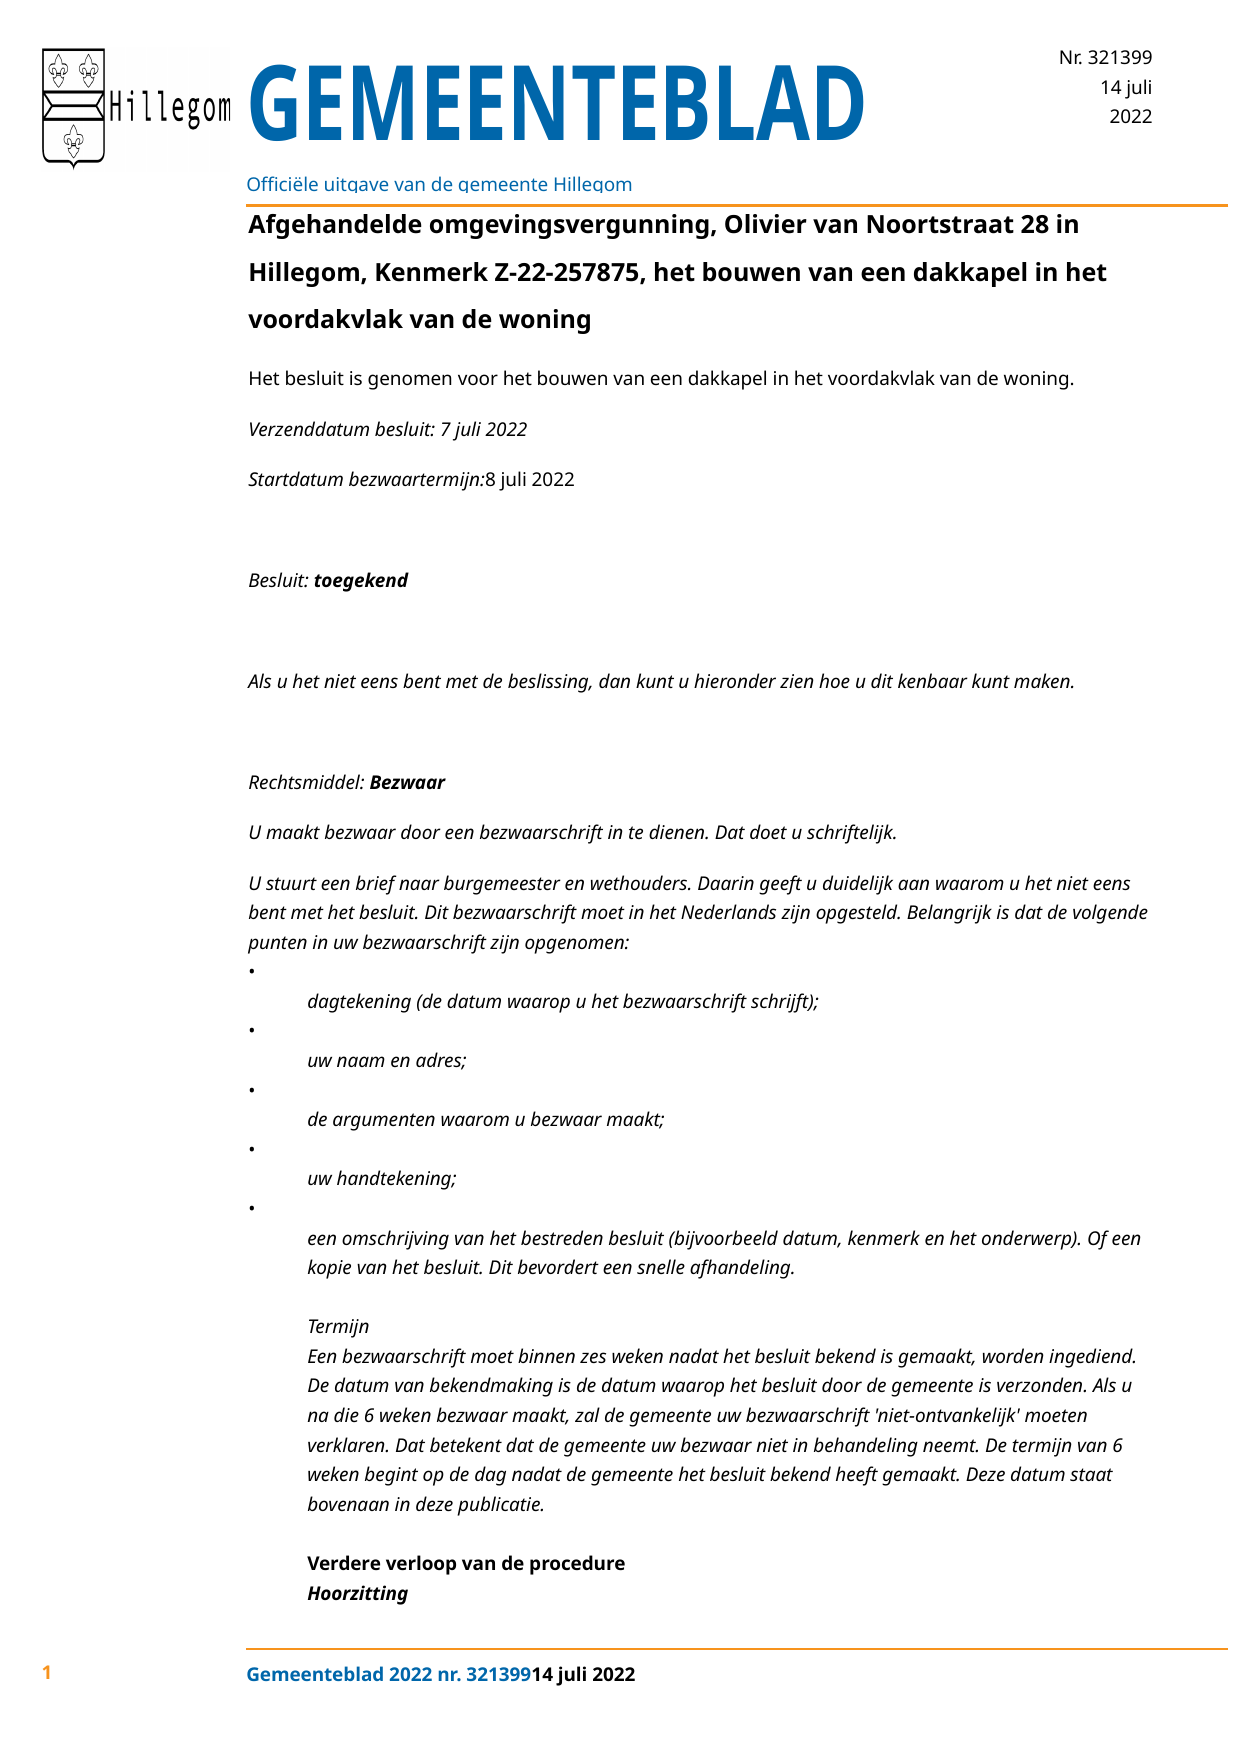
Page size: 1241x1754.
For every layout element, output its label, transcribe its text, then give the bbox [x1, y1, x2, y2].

list uw handtekening; [248, 1166, 1152, 1191]
text Besluit: toegekend [248, 567, 1152, 593]
list uw naam en adres; [248, 1047, 1152, 1073]
list Een bezwaarschrift moet binnen zes weken nadat het besluit bekend is gemaakt, worden ingediend. De datum van bekendmaking is de datum waarop het besluit door de gemeente is verzonden. Als u na die 6 weken bezwaar maakt, zal de gemeente uw bezwaarschrift 'niet-ontvankelijk' moeten verklaren. Dat betekent dat de gemeente uw bezwaar niet in behandeling neemt. De termijn van 6 weken begint op de dag nadat de gemeente het besluit bekend heeft gemaakt. Deze datum staat bovenaan in deze publicatie. [248, 1343, 1152, 1517]
text Afgehandelde omgevingsvergunning, Olivier van Noortstraat 28 in Hillegom, Kenmerk Z-22-257875, het bouwen van een dakkapel in het voordakvlak van de woning [248, 207, 1152, 336]
list een omschrijving van het bestreden besluit (bijvoorbeeld datum, kenmerk en het onderwerp). Of een kopie van het besluit. Dit bevordert een snelle afhandeling. [248, 1225, 1152, 1280]
text Startdatum bezwaartermijn:8 juli 2022 [248, 466, 1152, 492]
text Verzenddatum besluit: 7 juli 2022 [248, 416, 1152, 442]
text U stuurt een brief naar burgemeester en wethouders. Daarin geeft u duidelijk aan waarom u het niet eens bent met het besluit. Dit bezwaarschrift moet in het Nederlands zijn opgesteld. Belangrijk is dat de volgende punten in uw bezwaarschrift zijn opgenomen: [248, 870, 1152, 954]
list Termijn [248, 1313, 1152, 1339]
list de argumenten waarom u bezwaar maakt; [248, 1106, 1152, 1132]
list dagtekening (de datum waarop u het bezwaarschrift schrijft); [248, 988, 1152, 1014]
text U maakt bezwaar door een bezwaarschrift in te dienen. Dat doet u schriftelijk. [248, 819, 1152, 845]
list Hoorzitting [248, 1580, 1152, 1605]
picture [41, 47, 231, 172]
list Verdere verloop van de procedure [248, 1550, 1152, 1576]
text Het besluit is genomen voor het bouwen van een dakkapel in het voordakvlak van de woning. [248, 366, 1152, 391]
text Rechtsmiddel: Bezwaar [248, 769, 1152, 794]
text Als u het niet eens bent met de beslissing, dan kunt u hieronder zien hoe u dit kenbaar kunt maken. [248, 668, 1152, 694]
